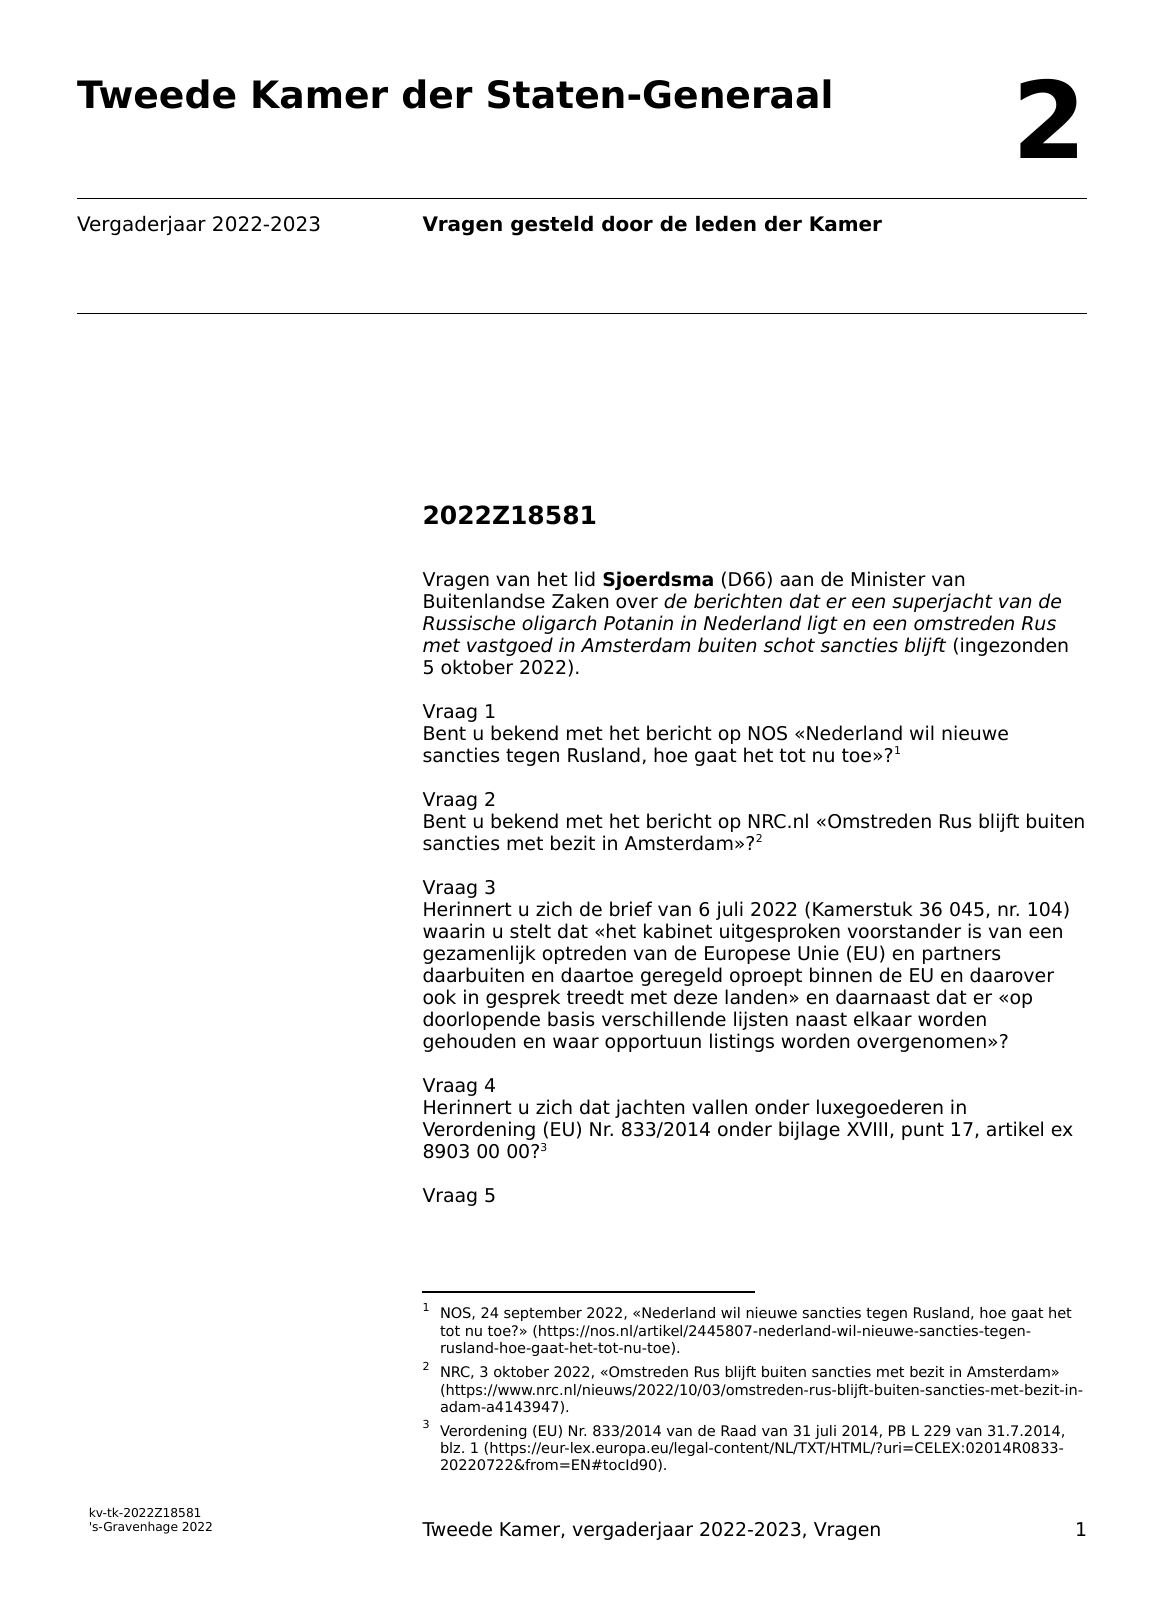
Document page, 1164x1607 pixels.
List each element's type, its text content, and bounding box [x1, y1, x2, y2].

table_cell Vergaderjaar 2022-2023 [77, 199, 422, 313]
text Vragen van het lid Sjoerdsma (D66) aan de Minister van Buitenlandse Zaken over de berichten dat er een superjacht van de Russische oligarch Potanin in Nederland ligt en een omstreden Rus met vastgoed in Amsterdam buiten schot sancties blijft (ingezonden 5 oktober 2022). [422, 569, 1087, 679]
table_cell Vragen gesteld door de leden der Kamer [422, 199, 1087, 313]
table_header Tweede Kamer der Staten-Generaal [77, 59, 886, 198]
text Bent u bekend met het bericht op NRC.nl «Omstreden Rus blijft buiten sancties met bezit in Amsterdam»? [422, 811, 1087, 855]
text Vraag 1 [422, 701, 1087, 723]
text kv-tk-2022Z18581 [88, 1506, 323, 1520]
table_header 2 [886, 59, 1087, 198]
text Vraag 3 [422, 877, 1087, 899]
text NRC, 3 oktober 2022, «Omstreden Rus blijft buiten sancties met bezit in Amsterdam» (https://www.nrc.nl/nieuws/2022/10/03/omstreden-rus-blijft-buiten-sancties-met-bezit-in-adam-a4143947). [422, 1360, 1087, 1416]
text Vraag 2 [422, 789, 1087, 811]
text 's-Gravenhage 2022 [88, 1520, 323, 1534]
text Verordening (EU) Nr. 833/2014 van de Raad van 31 juli 2014, PB L 229 van 31.7.2014, blz. 1 (https://eur-lex.europa.eu/legal-content/NL/TXT/HTML/?uri=CELEX:02014R0833-20220722&from=EN#tocId90). [422, 1418, 1087, 1474]
text Herinnert u zich de brief van 6 juli 2022 (Kamerstuk 36 045, nr. 104) waarin u stelt dat «het kabinet uitgesproken voorstander is van een gezamenlijk optreden van de Europese Unie (EU) en partners daarbuiten en daartoe geregeld oproept binnen de EU en daarover ook in gesprek treedt met deze landen» en daarnaast dat er «op doorlopende basis verschillende lijsten naast elkaar worden gehouden en waar opportuun listings worden overgenomen»? [422, 899, 1087, 1053]
text Vraag 4 [422, 1075, 1087, 1097]
text 2022Z18581 [422, 501, 1087, 531]
text Vraag 5 [422, 1185, 1087, 1207]
text Herinnert u zich dat jachten vallen onder luxegoederen in Verordening (EU) Nr. 833/2014 onder bijlage XVIII, punt 17, artikel ex 8903 00 00? [422, 1097, 1087, 1163]
text Bent u bekend met het bericht op NOS «Nederland wil nieuwe sancties tegen Rusland, hoe gaat het tot nu toe»? [422, 723, 1087, 767]
text NOS, 24 september 2022, «Nederland wil nieuwe sancties tegen Rusland, hoe gaat het tot nu toe?» (https://nos.nl/artikel/2445807-nederland-wil-nieuwe-sancties-tegen-rusland-hoe-gaat-het-tot-nu-toe). [422, 1301, 1087, 1357]
